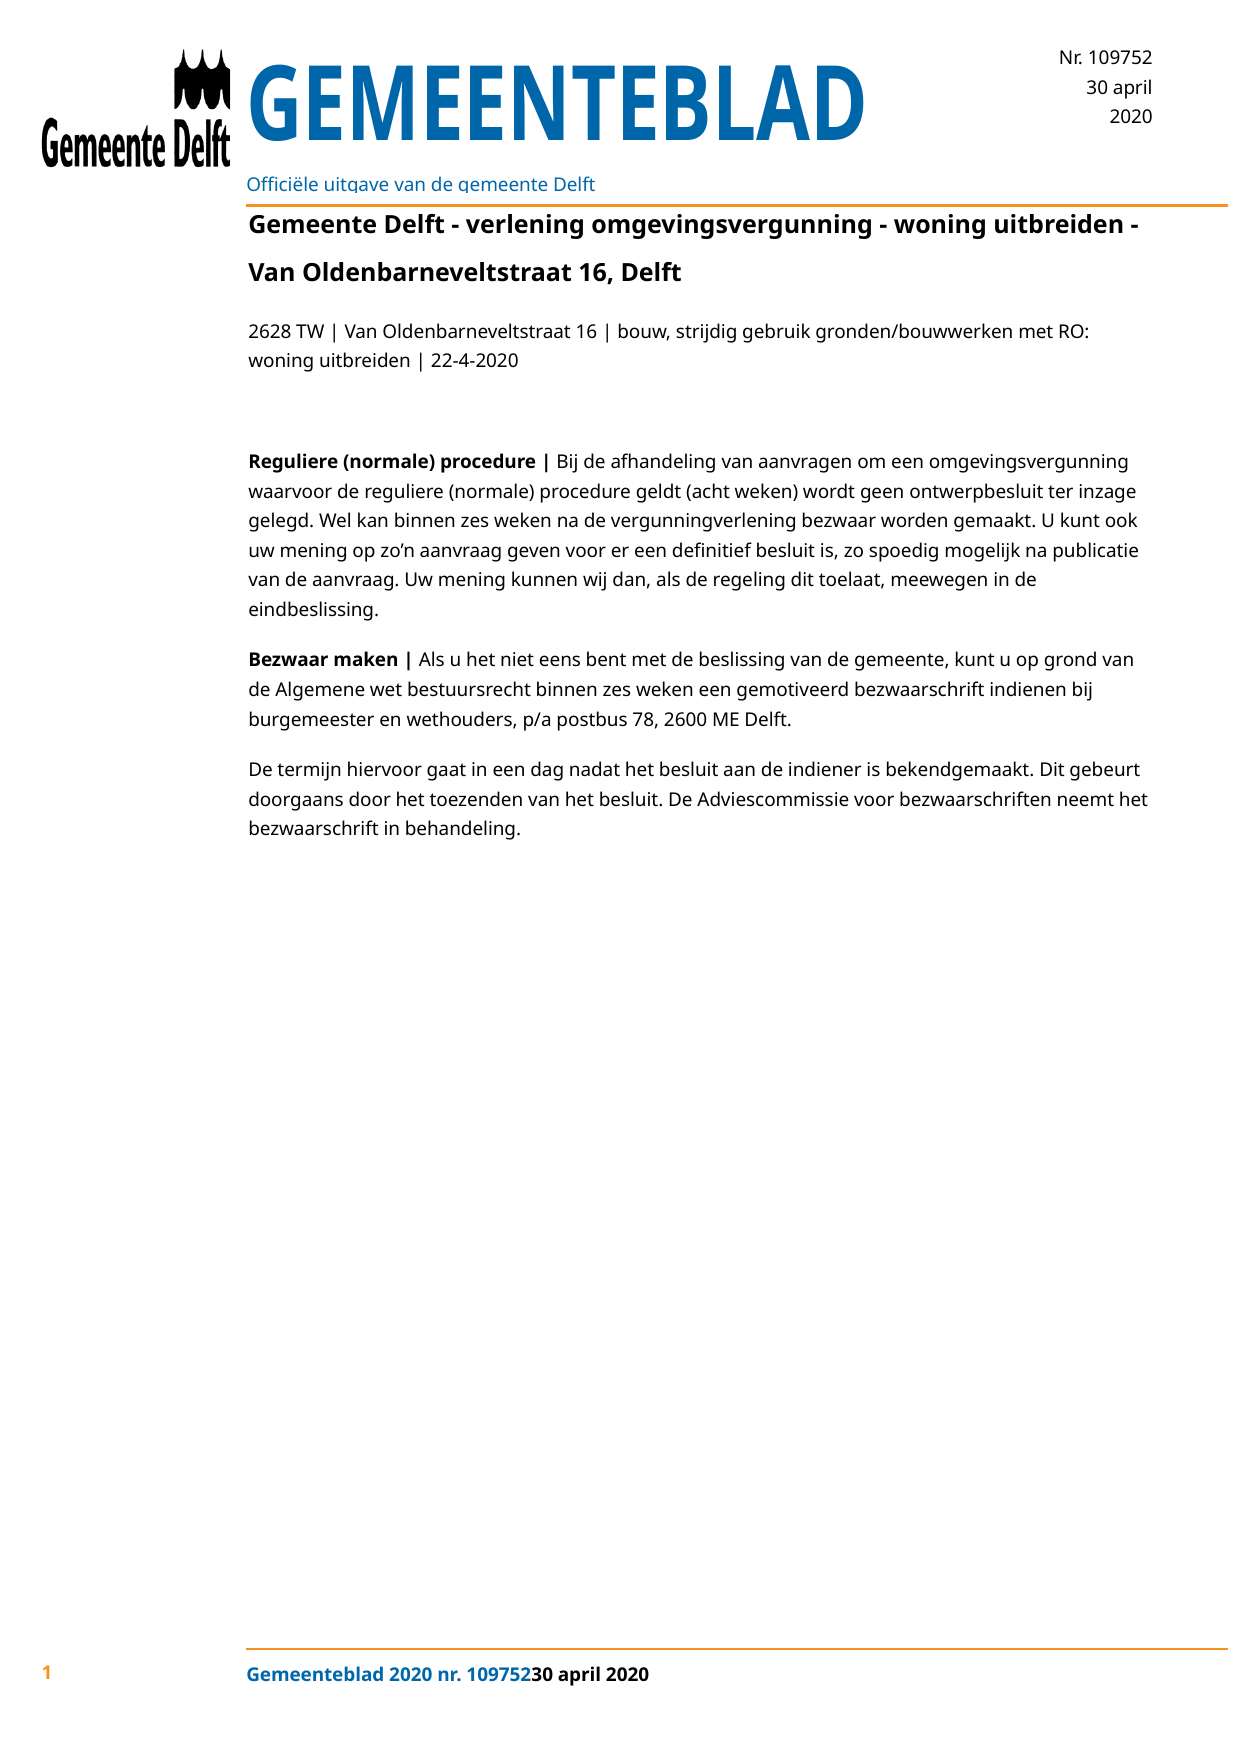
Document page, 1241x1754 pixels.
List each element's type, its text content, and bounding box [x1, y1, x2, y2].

text De termijn hiervoor gaat in een dag nadat het besluit aan de indiener is bekendgemaakt. Dit gebeurt doorgaans door het toezenden van het besluit. De Adviescommissie voor bezwaarschriften neemt het bezwaarschrift in behandeling. [248, 756, 1152, 841]
text Gemeente Delft - verlening omgevingsvergunning - woning uitbreiden - Van Oldenbarneveltstraat 16, Delft [248, 207, 1152, 288]
picture [41, 47, 231, 172]
text Reguliere (normale) procedure | Bij de afhandeling van aanvragen om een omgevingsvergunning waarvoor de reguliere (normale) procedure geldt (acht weken) wordt geen ontwerpbesluit ter inzage gelegd. Wel kan binnen zes weken na de vergunningverlening bezwaar worden gemaakt. U kunt ook uw mening op zo’n aanvraag geven voor er een definitief besluit is, zo spoedig mogelijk na publicatie van de aanvraag. Uw mening kunnen wij dan, als de regeling dit toelaat, meewegen in de eindbeslissing. [248, 448, 1152, 622]
text 2628 TW | Van Oldenbarneveltstraat 16 | bouw, strijdig gebruik gronden/bouwwerken met RO: woning uitbreiden | 22-4-2020 [248, 318, 1152, 373]
text Bezwaar maken | Als u het niet eens bent met de beslissing van de gemeente, kunt u op grond van de Algemene wet bestuursrecht binnen zes weken een gemotiveerd bezwaarschrift indienen bij burgemeester en wethouders, p/a postbus 78, 2600 ME Delft. [248, 647, 1152, 732]
